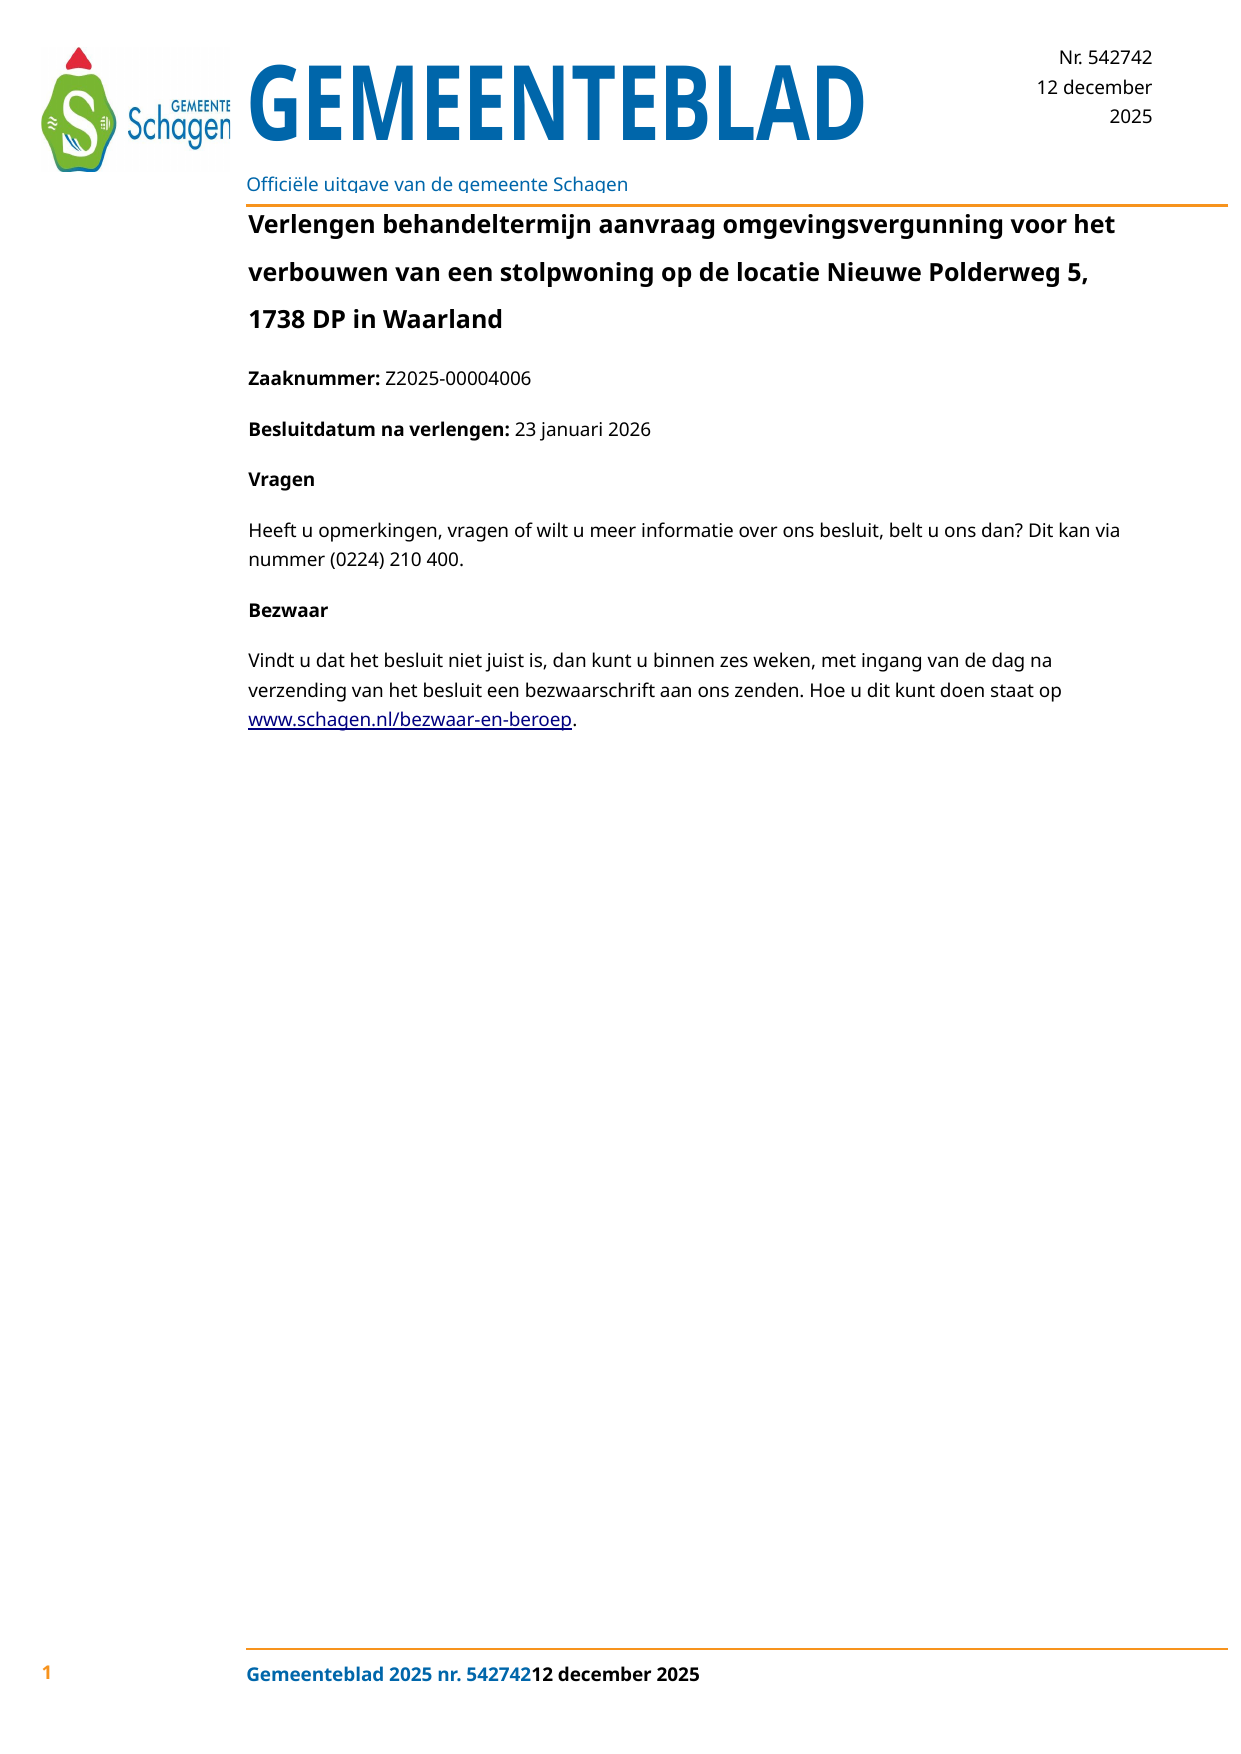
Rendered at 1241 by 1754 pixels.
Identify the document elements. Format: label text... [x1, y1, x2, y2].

text Heeft u opmerkingen, vragen of wilt u meer informatie over ons besluit, belt u ons dan? Dit kan via nummer (0224) 210 400. [248, 517, 1152, 572]
text Zaaknummer: Z2025-00004006 [248, 366, 1152, 391]
text Verlengen behandeltermijn aanvraag omgevingsvergunning voor het verbouwen van een stolpwoning op de locatie Nieuwe Polderweg 5, 1738 DP in Waarland [248, 207, 1152, 336]
text Besluitdatum na verlengen: 23 januari 2026 [248, 416, 1152, 442]
text Bezwaar [248, 597, 1152, 622]
picture [41, 47, 231, 172]
text Vindt u dat het besluit niet juist is, dan kunt u binnen zes weken, met ingang van de dag na verzending van het besluit een bezwaarschrift aan ons zenden. Hoe u dit kunt doen staat op www.schagen.nl/bezwaar-en-beroep. [248, 647, 1152, 732]
text Vragen [248, 466, 1152, 492]
